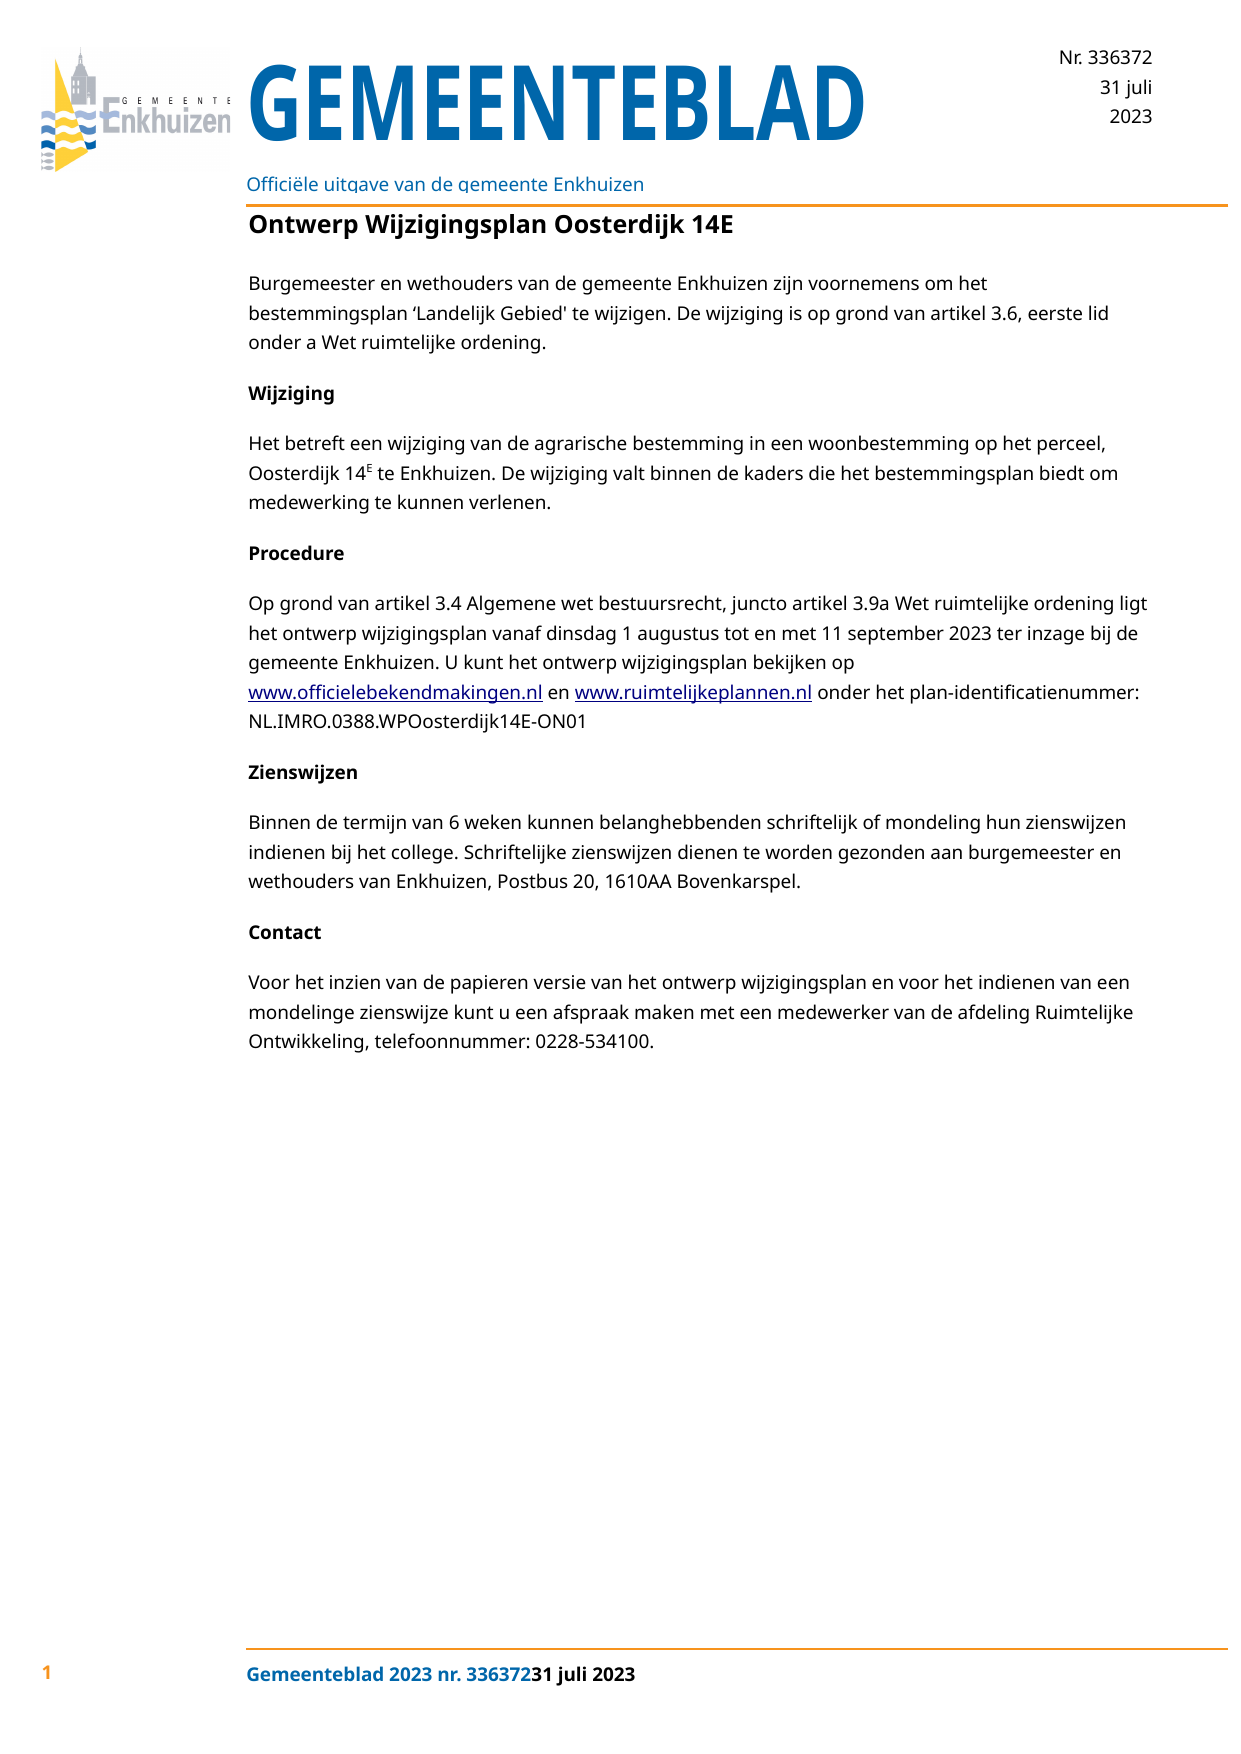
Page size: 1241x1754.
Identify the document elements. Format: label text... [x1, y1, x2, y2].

text Voor het inzien van de papieren versie van het ontwerp wijzigingsplan en voor het indienen van een mondelinge zienswijze kunt u een afspraak maken met een medewerker van de afdeling Ruimtelijke Ontwikkeling, telefoonnummer: 0228-534100. [248, 969, 1152, 1054]
text Het betreft een wijziging van de agrarische bestemming in een woonbestemming op het perceel, Oosterdijk 14E te Enkhuizen. De wijziging valt binnen de kaders die het bestemmingsplan biedt om medewerking te kunnen verlenen. [248, 430, 1152, 515]
picture [41, 47, 231, 172]
text Binnen de termijn van 6 weken kunnen belanghebbenden schriftelijk of mondeling hun zienswijzen indienen bij het college. Schriftelijke zienswijzen dienen te worden gezonden aan burgemeester en wethouders van Enkhuizen, Postbus 20, 1610AA Bovenkarspel. [248, 809, 1152, 894]
text Wijziging [248, 380, 1152, 406]
text Ontwerp Wijzigingsplan Oosterdijk 14E [248, 207, 1152, 241]
text Burgemeester en wethouders van de gemeente Enkhuizen zijn voornemens om het bestemmingsplan ‘Landelijk Gebied' te wijzigen. De wijziging is op grond van artikel 3.6, eerste lid onder a Wet ruimtelijke ordening. [248, 270, 1152, 355]
text Op grond van artikel 3.4 Algemene wet bestuursrecht, juncto artikel 3.9a Wet ruimtelijke ordening ligt het ontwerp wijzigingsplan vanaf dinsdag 1 augustus tot en met 11 september 2023 ter inzage bij de gemeente Enkhuizen. U kunt het ontwerp wijzigingsplan bekijken op www.officielebekendmakingen.nl en www.ruimtelijkeplannen.nl onder het plan-identificatienummer: NL.IMRO.0388.WPOosterdijk14E-ON01 [248, 590, 1152, 734]
text Contact [248, 919, 1152, 945]
text Zienswijzen [248, 759, 1152, 785]
text Procedure [248, 540, 1152, 566]
